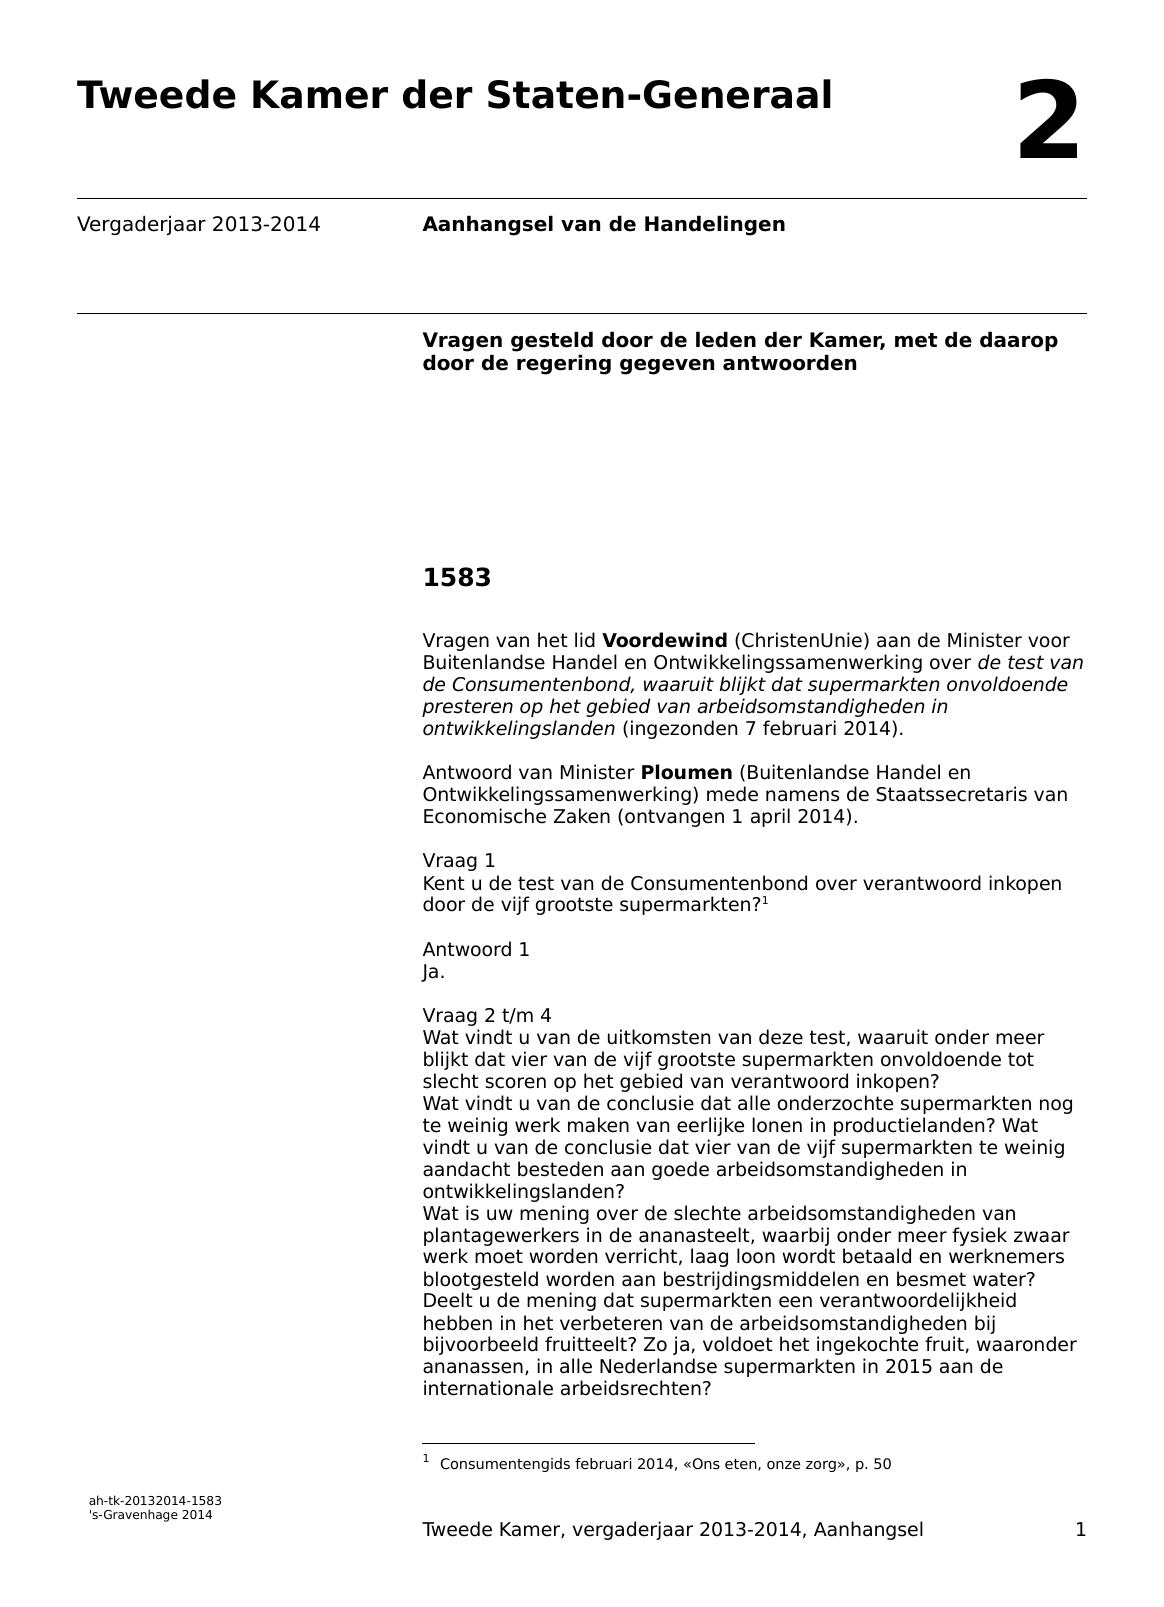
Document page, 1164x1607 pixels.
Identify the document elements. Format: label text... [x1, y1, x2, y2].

text Kent u de test van de Consumentenbond over verantwoord inkopen door de vijf grootste supermarkten? [422, 872, 1087, 916]
text Wat vindt u van de conclusie dat alle onderzochte supermarkten nog te weinig werk maken van eerlijke lonen in productielanden? Wat vindt u van de conclusie dat vier van de vijf supermarkten te weinig aandacht besteden aan goede arbeidsomstandigheden in ontwikkelingslanden? [422, 1093, 1087, 1202]
table_cell [77, 314, 422, 375]
table_header Tweede Kamer der Staten-Generaal [77, 59, 886, 198]
table_header 2 [886, 59, 1087, 198]
text Vragen van het lid Voordewind (ChristenUnie) aan de Minister voor Buitenlandse Handel en Ontwikkelingssamenwerking over de test van de Consumentenbond, waaruit blijkt dat supermarkten onvoldoende presteren op het gebied van arbeidsomstandigheden in ontwikkelingslanden (ingezonden 7 februari 2014). [422, 630, 1087, 740]
table_cell Vragen gesteld door de leden der Kamer, met de daarop door de regering gegeven antwoorden [422, 314, 1087, 375]
text 1583 [422, 563, 1087, 592]
text Antwoord van Minister Ploumen (Buitenlandse Handel en Ontwikkelingssamenwerking) mede namens de Staatssecretaris van Economische Zaken (ontvangen 1 april 2014). [422, 762, 1087, 828]
text Wat vindt u van de uitkomsten van deze test, waaruit onder meer blijkt dat vier van de vijf grootste supermarkten onvoldoende tot slecht scoren op het gebied van verantwoord inkopen? [422, 1027, 1087, 1093]
text Antwoord 1 [422, 938, 1087, 961]
text 's-Gravenhage 2014 [88, 1508, 323, 1522]
text Vraag 1 [422, 850, 1087, 872]
text Ja. [422, 961, 1087, 982]
text Wat is uw mening over de slechte arbeidsomstandigheden van plantagewerkers in de ananasteelt, waarbij onder meer fysiek zwaar werk moet worden verricht, laag loon wordt betaald en werknemers blootgesteld worden aan bestrijdingsmiddelen en besmet water? Deelt u de mening dat supermarkten een verantwoordelijkheid hebben in het verbeteren van de arbeidsomstandigheden bij bijvoorbeeld fruitteelt? Zo ja, voldoet het ingekochte fruit, waaronder ananassen, in alle Nederlandse supermarkten in 2015 aan de internationale arbeidsrechten? [422, 1202, 1087, 1400]
table_cell Vergaderjaar 2013-2014 [77, 199, 422, 313]
text Consumentengids februari 2014, «Ons eten, onze zorg», p. 50 [422, 1452, 1087, 1474]
text ah-tk-20132014-1583 [88, 1494, 323, 1508]
text Vraag 2 t/m 4 [422, 1005, 1087, 1027]
table_cell Aanhangsel van de Handelingen [422, 199, 1087, 313]
